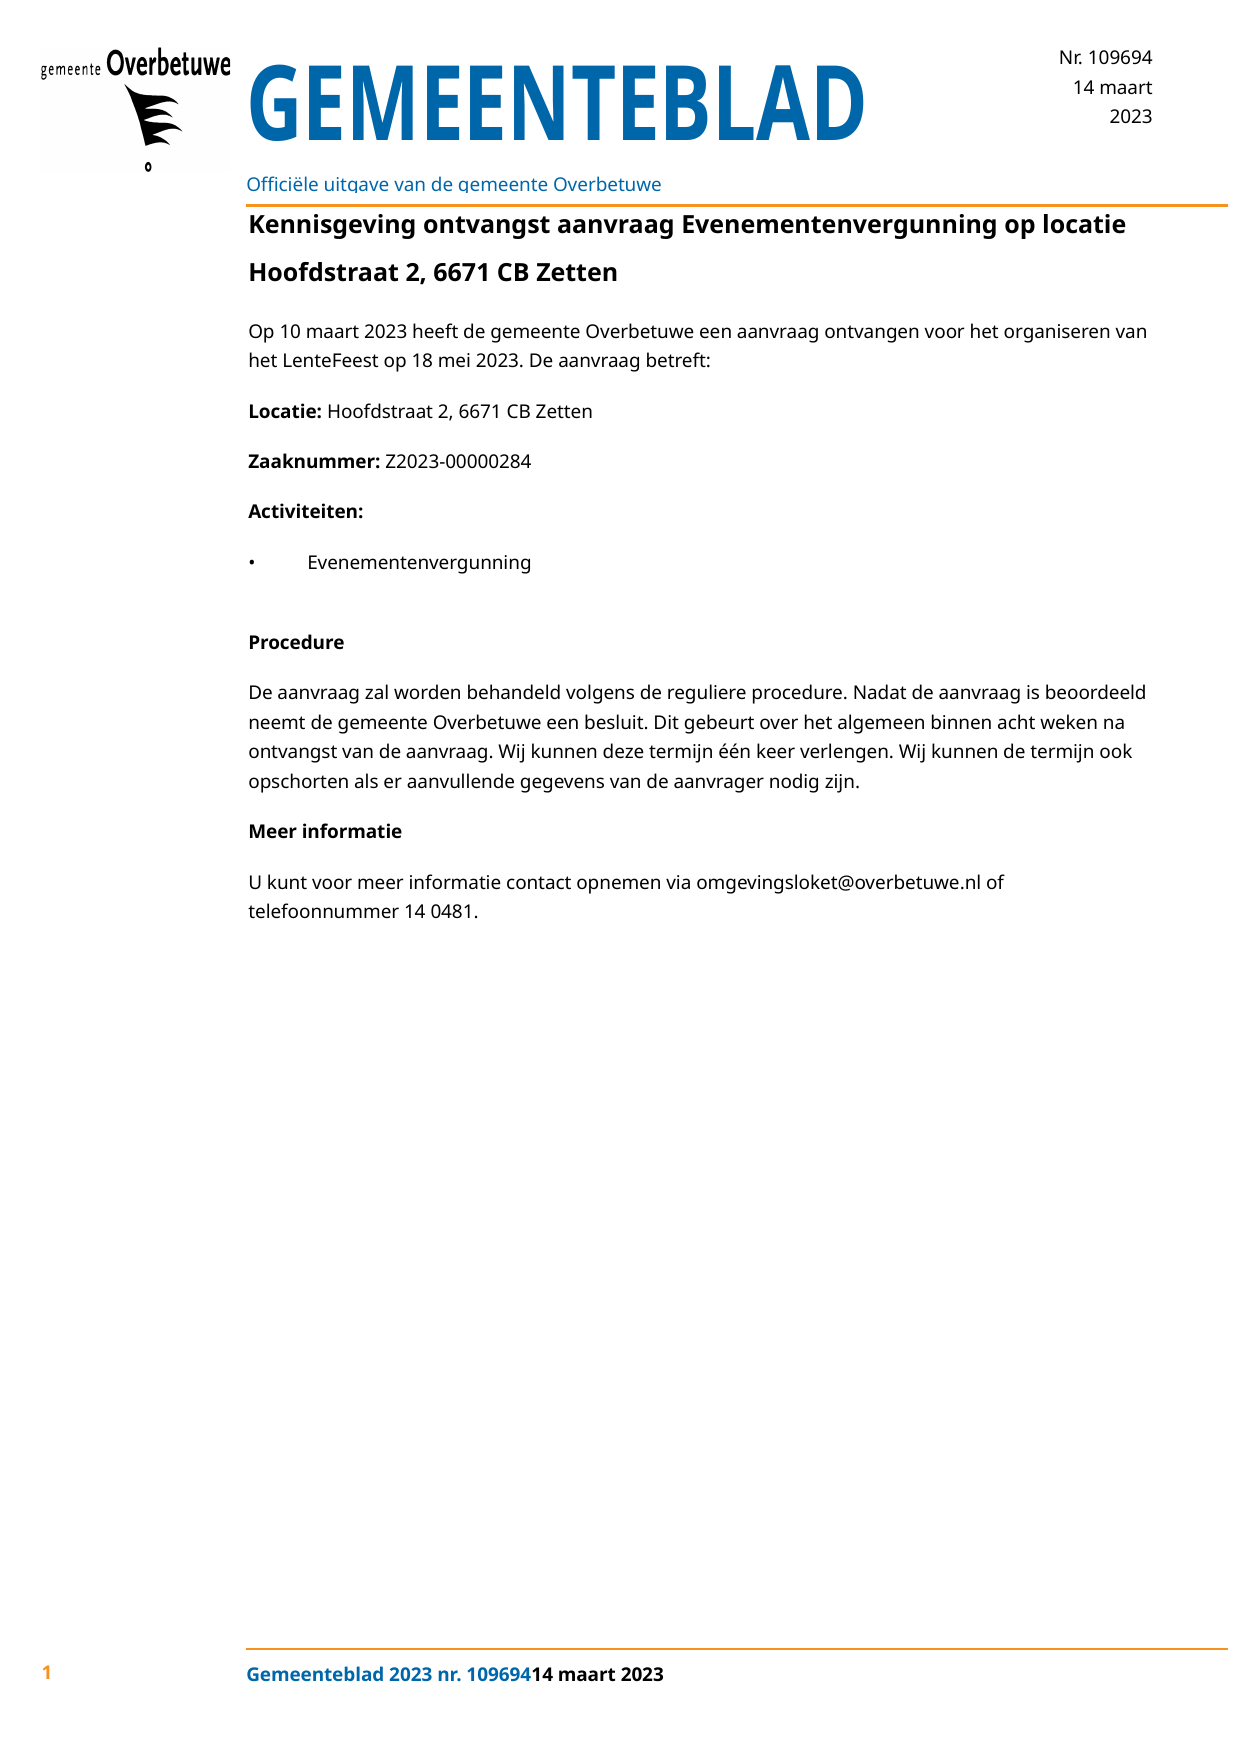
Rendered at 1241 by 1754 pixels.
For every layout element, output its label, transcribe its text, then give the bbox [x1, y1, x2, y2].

text Zaaknummer: Z2023-00000284 [248, 448, 1152, 474]
text Kennisgeving ontvangst aanvraag Evenementenvergunning op locatie Hoofdstraat 2, 6671 CB Zetten [248, 207, 1152, 288]
text Activiteiten: [248, 499, 1152, 524]
text De aanvraag zal worden behandeld volgens de reguliere procedure. Nadat de aanvraag is beoordeeld neemt de gemeente Overbetuwe een besluit. Dit gebeurt over het algemeen binnen acht weken na ontvangst van de aanvraag. Wij kunnen deze termijn één keer verlengen. Wij kunnen de termijn ook opschorten als er aanvullende gegevens van de aanvrager nodig zijn. [248, 679, 1152, 794]
text Locatie: Hoofdstraat 2, 6671 CB Zetten [248, 398, 1152, 424]
text Procedure [248, 629, 1152, 655]
text U kunt voor meer informatie contact opnemen via omgevingsloket@overbetuwe.nl of telefoonnummer 14 0481. [248, 869, 1152, 924]
text Meer informatie [248, 819, 1152, 844]
text Op 10 maart 2023 heeft de gemeente Overbetuwe een aanvraag ontvangen voor het organiseren van het LenteFeest op 18 mei 2023. De aanvraag betreft: [248, 318, 1152, 373]
list Evenementenvergunning [248, 549, 1152, 575]
picture [41, 47, 231, 172]
